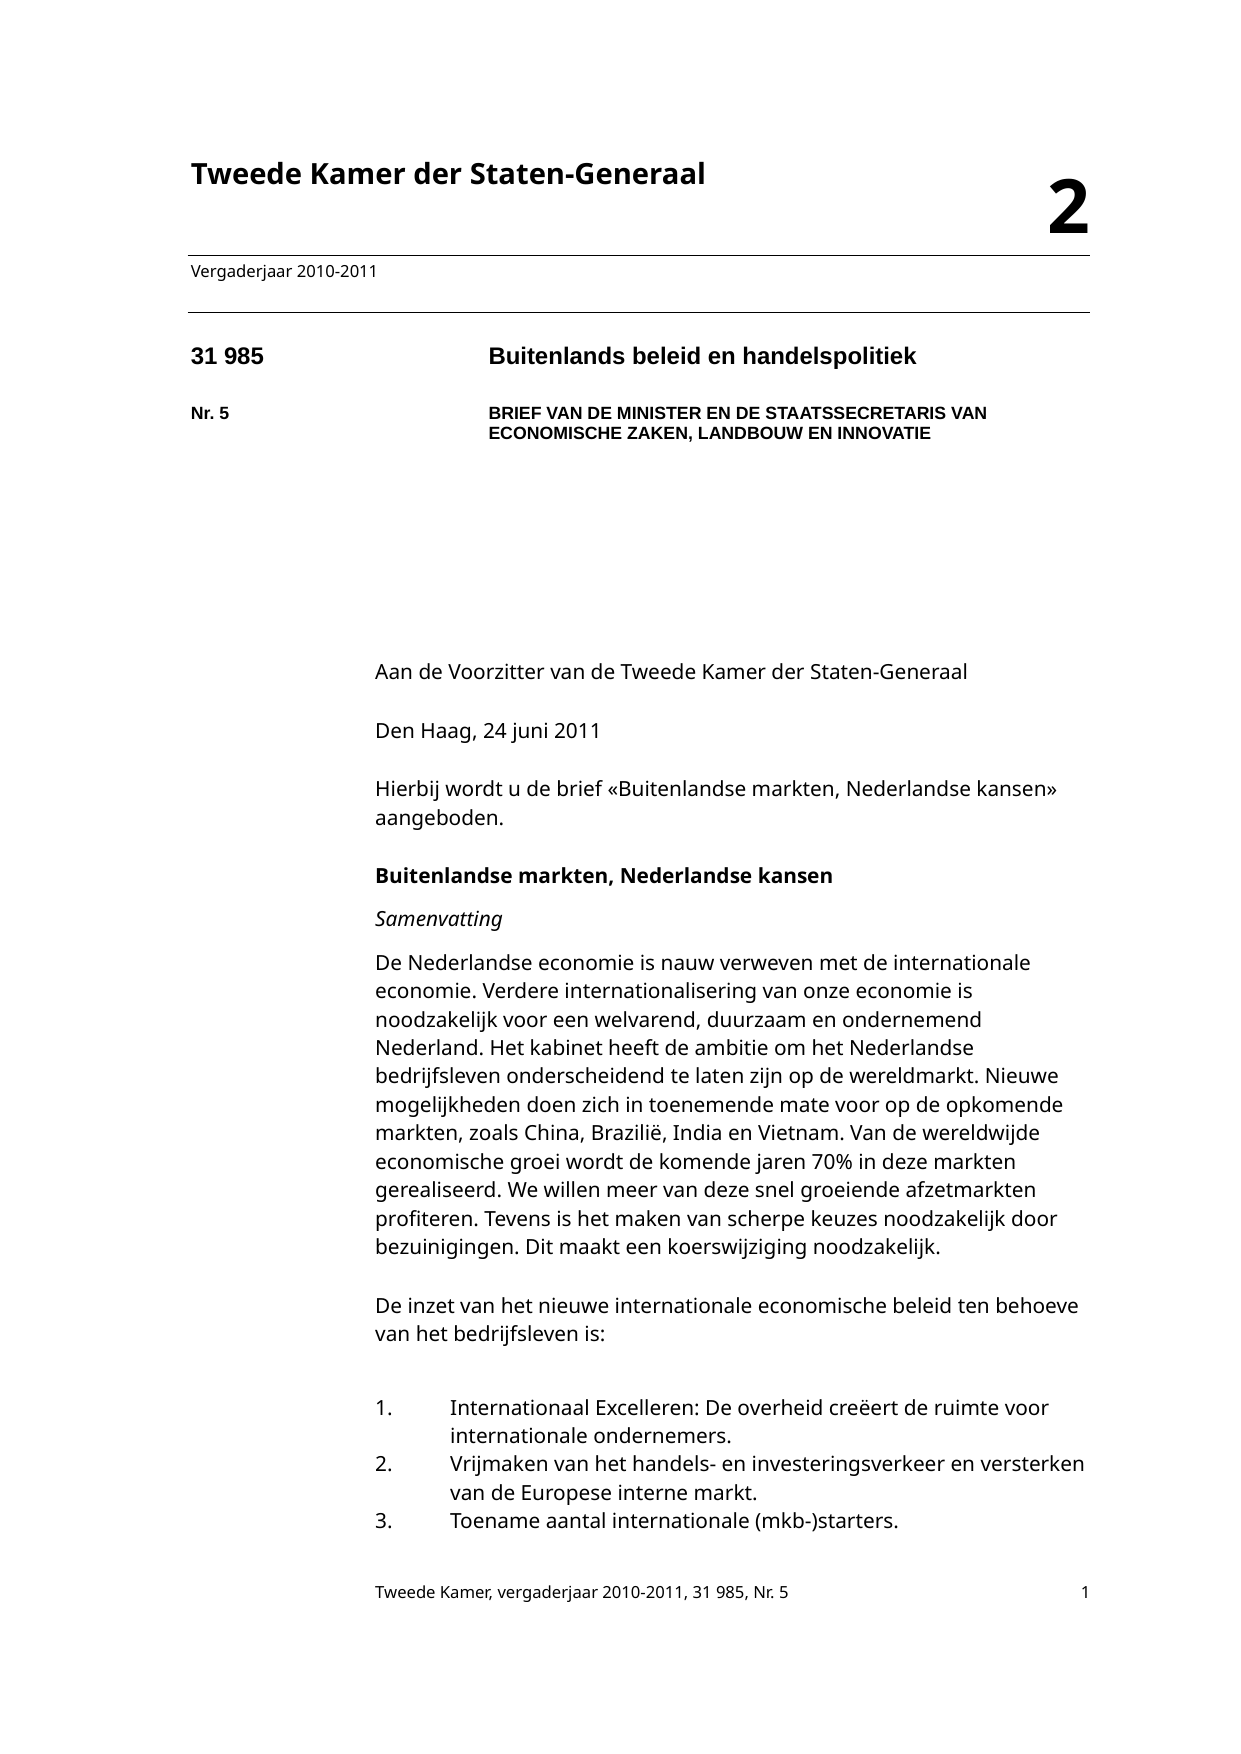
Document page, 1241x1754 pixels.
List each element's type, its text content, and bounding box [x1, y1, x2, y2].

text De Nederlandse economie is nauw verweven met de internationale economie. Verdere internationalisering van onze economie is noodzakelijk voor een welvarend, duurzaam en ondernemend Nederland. Het kabinet heeft de ambitie om het Nederlandse bedrijfsleven onderscheidend te laten zijn op de wereldmarkt. Nieuwe mogelijkheden doen zich in toenemende mate voor op de opkomende markten, zoals China, Brazilië, India en Vietnam. Van de wereldwijde economische groei wordt de komende jaren 70% in deze markten gerealiseerd. We willen meer van deze snel groeiende afzetmarkten profiteren. Tevens is het maken van scherpe keuzes noodzakelijk door bezuinigingen. Dit maakt een koerswijziging noodzakelijk. [375, 948, 1090, 1261]
table_header 2 [910, 150, 1090, 255]
list Internationaal Excelleren: De overheid creëert de ruimte voor internationale ondernemers. [375, 1393, 1090, 1449]
list Toename aantal internationale (mkb-)starters. [375, 1506, 1090, 1535]
table_cell [188, 313, 485, 339]
table_header Tweede Kamer der Staten-Generaal [188, 150, 909, 255]
list Vrijmaken van het handels- en investeringsverkeer en versterken van de Europese interne markt. [375, 1449, 1090, 1506]
table_cell Vergaderjaar 2010-2011 [188, 256, 485, 312]
text Aan de Voorzitter van de Tweede Kamer der Staten-Generaal [375, 657, 1090, 686]
table_cell 31 985 [188, 339, 485, 399]
text Samenvatting [375, 904, 1090, 933]
table_cell Nr. 5 [188, 399, 485, 539]
table_cell Buitenlands beleid en handelspolitiek [485, 339, 1090, 399]
text Buitenlandse markten, Nederlandse kansen [375, 861, 1090, 889]
text Hierbij wordt u de brief «Buitenlandse markten, Nederlandse kansen» aangeboden. [375, 774, 1090, 831]
table_cell [485, 256, 1090, 312]
text De inzet van het nieuwe internationale economische beleid ten behoeve van het bedrijfsleven is: [375, 1291, 1090, 1348]
table_cell BRIEF VAN DE MINISTER EN DE STAATSSECRETARIS VAN ECONOMISCHE ZAKEN, LANDBOUW EN INNOVATIE [485, 399, 1090, 539]
table_cell [485, 313, 1090, 339]
text Den Haag, 24 juni 2011 [375, 716, 1090, 744]
